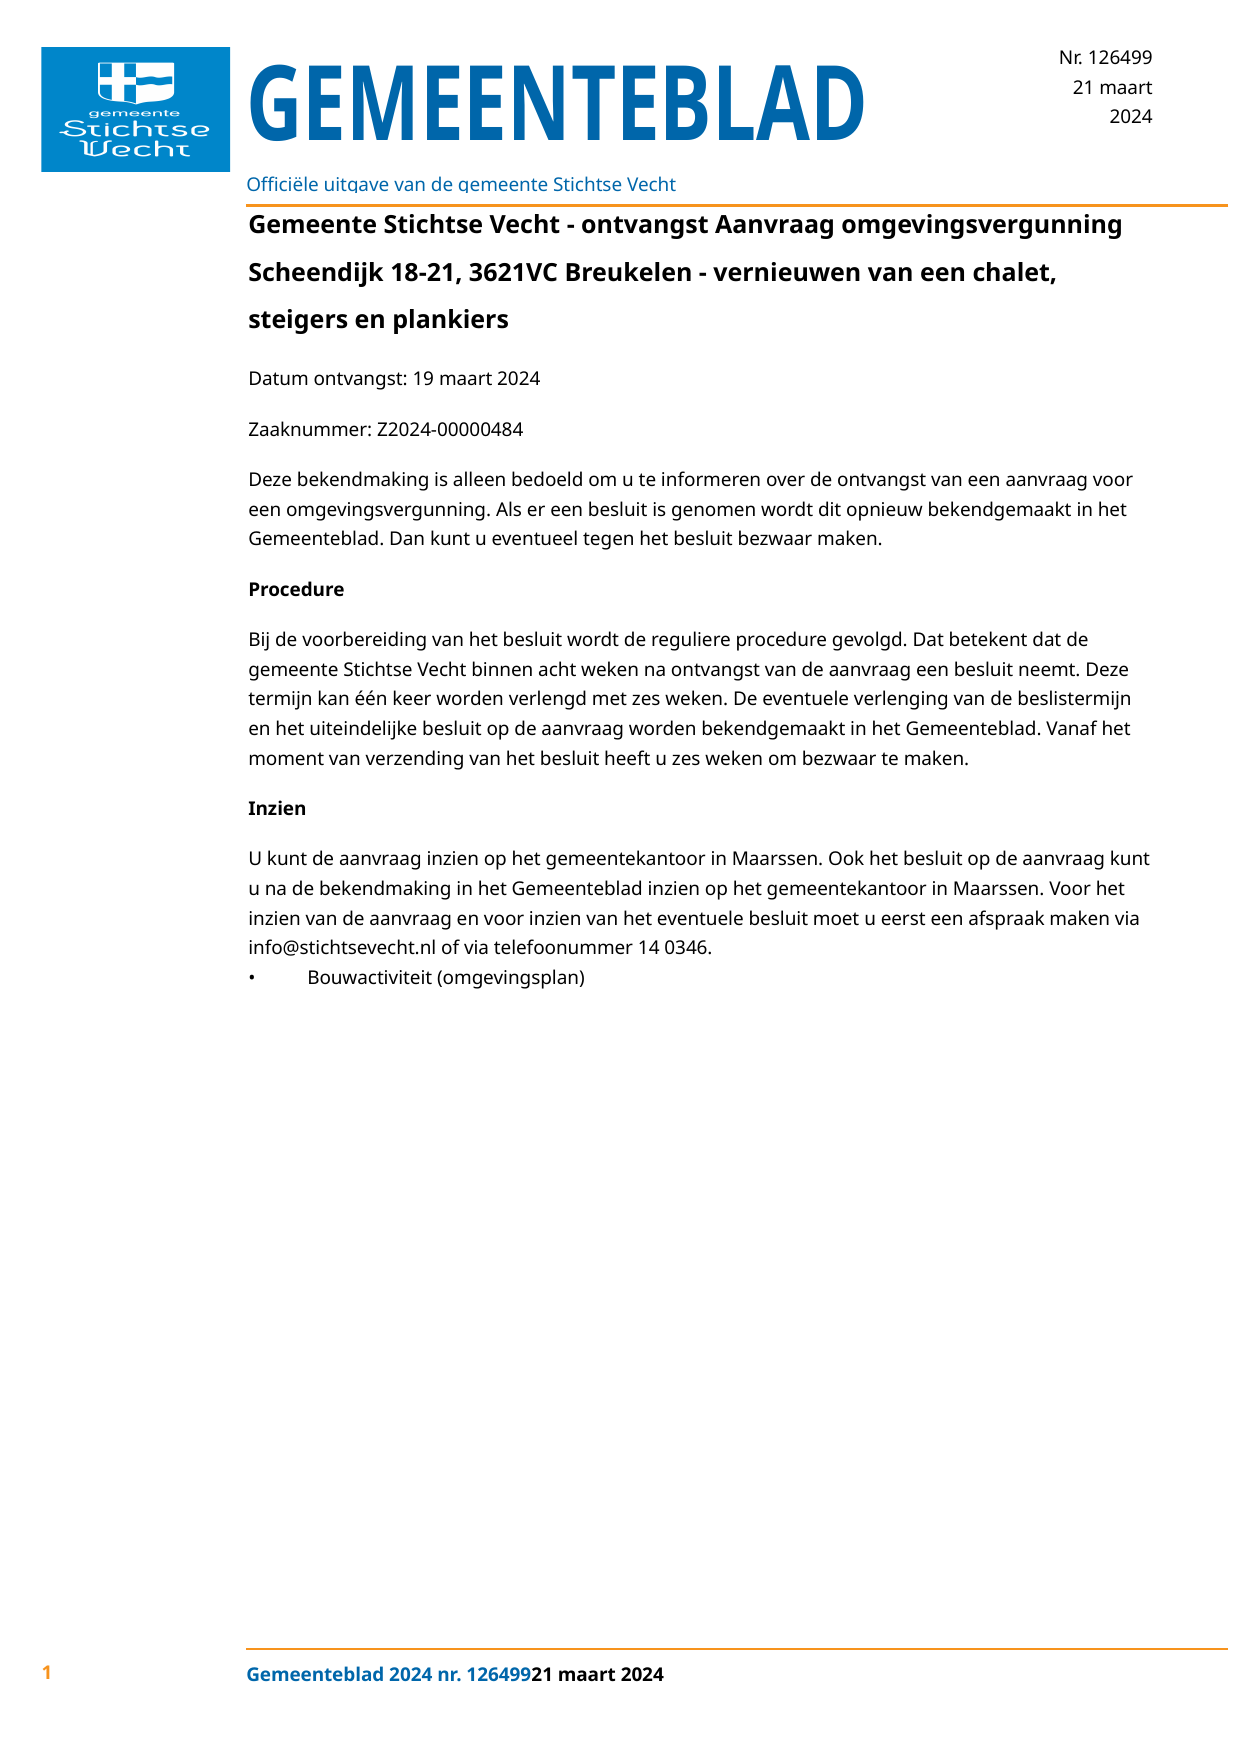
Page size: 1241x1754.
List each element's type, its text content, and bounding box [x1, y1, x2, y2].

text Inzien [248, 795, 1152, 821]
list Bouwactiviteit (omgevingsplan) [248, 964, 1152, 989]
picture [137, 63, 174, 103]
text Zaaknummer: Z2024-00000484 [248, 416, 1152, 442]
text Datum ontvangst: 19 maart 2024 [248, 366, 1152, 391]
text Procedure [248, 576, 1152, 602]
text Bij de voorbereiding van het besluit wordt de reguliere procedure gevolgd. Dat betekent dat de gemeente Stichtse Vecht binnen acht weken na ontvangst van de aanvraag een besluit neemt. Deze termijn kan één keer worden verlengd met zes weken. De eventuele verlenging van de beslistermijn en het uiteindelijke besluit op de aanvraag worden bekendgemaakt in het Gemeenteblad. Vanaf het moment van verzending van het besluit heeft u zes weken om bezwaar te maken. [248, 626, 1152, 770]
text U kunt de aanvraag inzien op het gemeentekantoor in Maarssen. Ook het besluit op de aanvraag kunt u na de bekendmaking in het Gemeenteblad inzien op het gemeentekantoor in Maarssen. Voor het inzien van de aanvraag en voor inzien van het eventuele besluit moet u eerst een afspraak maken via info@stichtsevecht.nl of via telefoonummer 14 0346. [248, 846, 1152, 960]
text Gemeente Stichtse Vecht - ontvangst Aanvraag omgevingsvergunning Scheendijk 18-21, 3621VC Breukelen - vernieuwen van een chalet, steigers en plankiers [248, 207, 1152, 336]
picture [99, 63, 135, 101]
text Deze bekendmaking is alleen bedoeld om u te informeren over de ontvangst van een aanvraag voor een omgevingsvergunning. Als er een besluit is genomen wordt dit opnieuw bekendgemaakt in het Gemeenteblad. Dan kunt u eventueel tegen het besluit bezwaar maken. [248, 466, 1152, 551]
